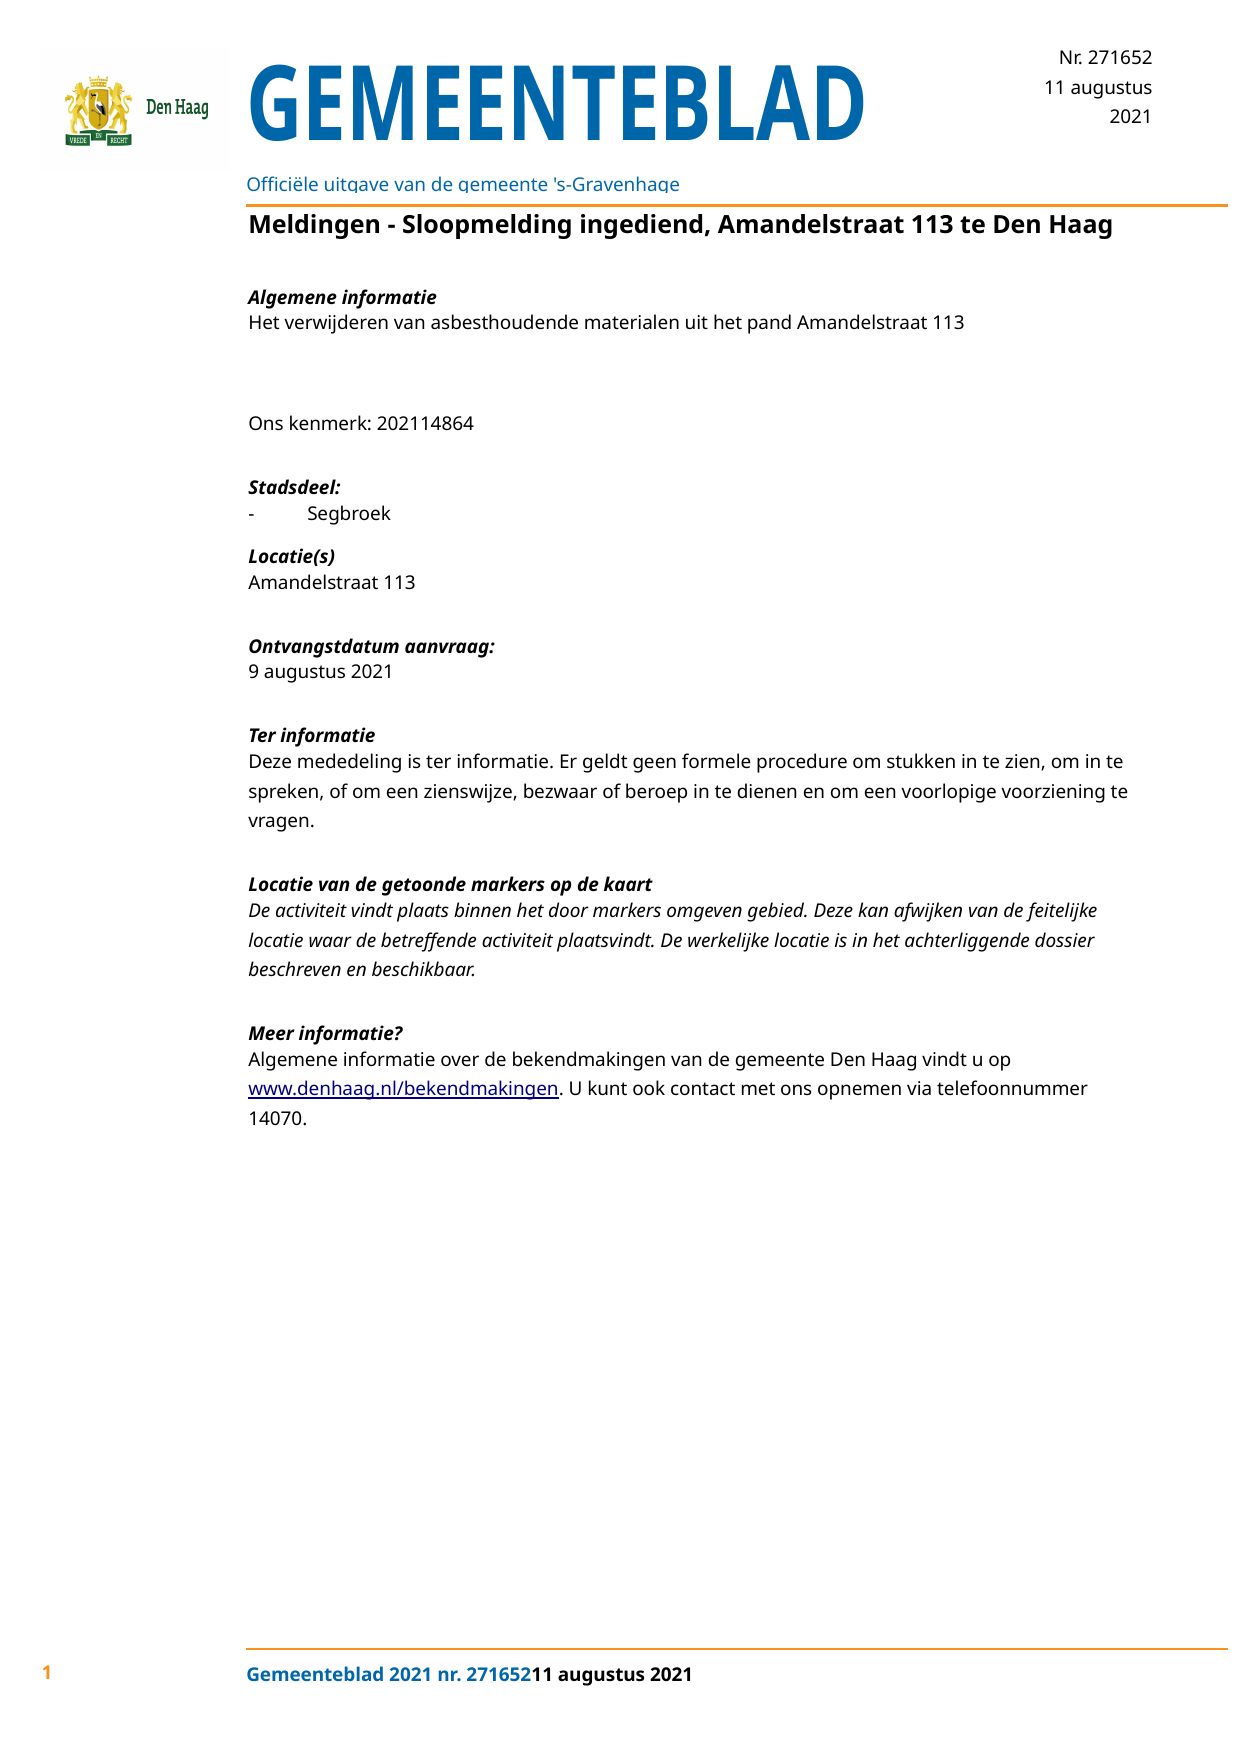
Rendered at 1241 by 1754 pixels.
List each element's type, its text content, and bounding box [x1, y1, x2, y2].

list Segbroek [248, 500, 1152, 526]
text Meldingen - Sloopmelding ingediend, Amandelstraat 113 te Den Haag [248, 207, 1152, 241]
text Ontvangstdatum aanvraag: [248, 633, 1152, 659]
text Het verwijderen van asbesthoudende materialen uit het pand Amandelstraat 113 [248, 309, 1152, 335]
text 9 augustus 2021 [248, 659, 1152, 684]
text Ter informatie [248, 723, 1152, 748]
text Locatie van de getoonde markers op de kaart [248, 871, 1152, 897]
text Ons kenmerk: 202114864 [248, 410, 1152, 436]
picture [41, 47, 231, 172]
text Meer informatie? [248, 1020, 1152, 1046]
text Algemene informatie over de bekendmakingen van de gemeente Den Haag vindt u op www.denhaag.nl/bekendmakingen. U kunt ook contact met ons opnemen via telefoonnummer 14070. [248, 1046, 1152, 1131]
text Algemene informatie [248, 284, 1152, 309]
text De activiteit vindt plaats binnen het door markers omgeven gebied. Deze kan afwijken van de feitelijke locatie waar de betreffende activiteit plaatsvindt. De werkelijke locatie is in het achterliggende dossier beschreven en beschikbaar. [248, 897, 1152, 982]
text Stadsdeel: [248, 474, 1152, 500]
text Amandelstraat 113 [248, 569, 1152, 595]
text Locatie(s) [248, 543, 1152, 569]
text Deze mededeling is ter informatie. Er geldt geen formele procedure om stukken in te zien, om in te spreken, of om een zienswijze, bezwaar of beroep in te dienen en om een voorlopige voorziening te vragen. [248, 748, 1152, 833]
